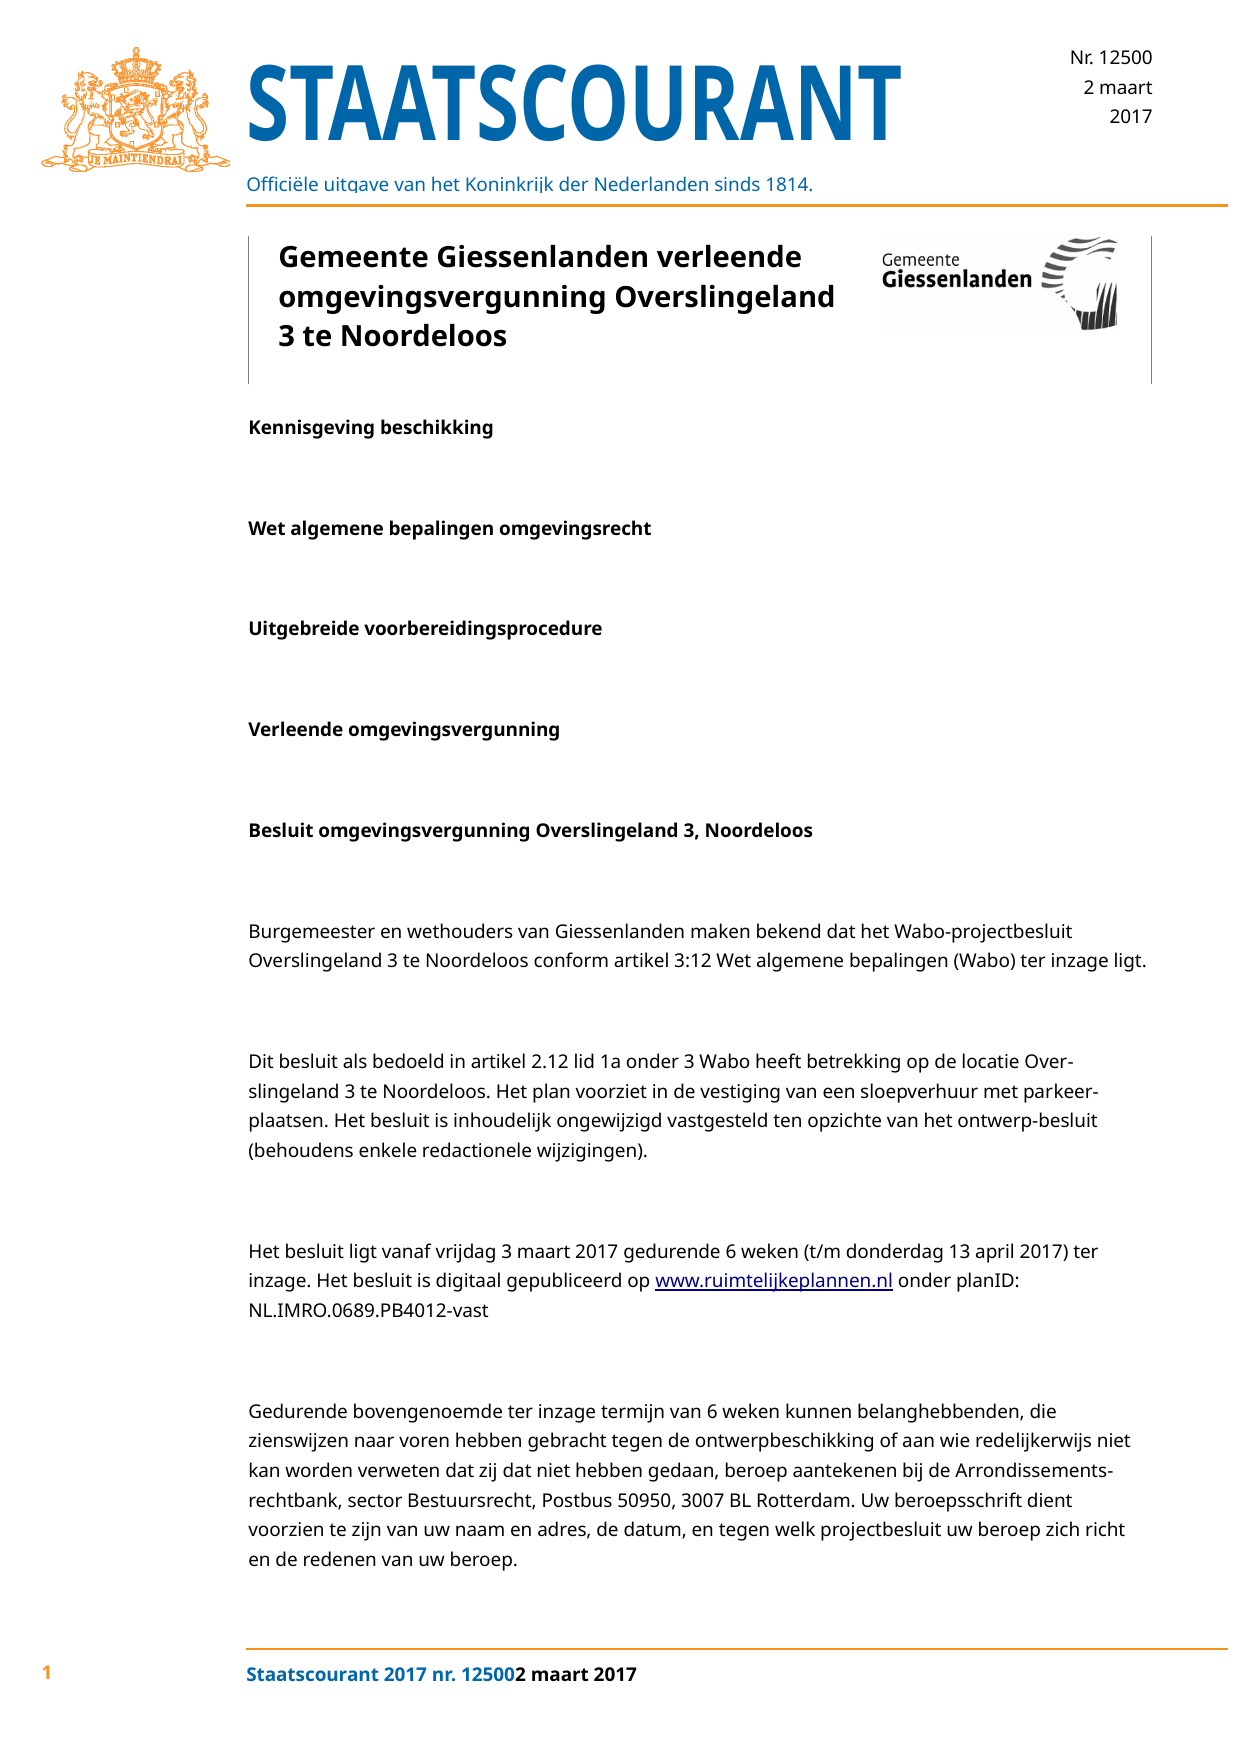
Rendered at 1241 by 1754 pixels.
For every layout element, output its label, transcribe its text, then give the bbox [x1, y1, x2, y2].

text Verleende omgevingsvergunning [248, 716, 1152, 742]
text Besluit omgevingsvergunning Overslingeland 3, Noordeloos [248, 817, 1152, 843]
table_header [850, 236, 1151, 384]
text Gedurende bovengenoemde ter inzage termijn van 6 weken kunnen belanghebbenden, die zienswijzen naar voren hebben gebracht tegen de ontwerpbeschikking of aan wie redelijkerwijs niet kan worden verweten dat zij dat niet hebben gedaan, beroep aantekenen bij de Arrondisse­ments­rechtbank, sector Bestuursrecht, Postbus 50950, 3007 BL Rotterdam. Uw beroepsschrift dient voorzien te zijn van uw naam en adres, de datum, en tegen welk projectbesluit uw beroep zich richt en de redenen van uw beroep. [248, 1398, 1152, 1572]
text Het besluit ligt vanaf vrijdag 3 maart 2017 gedurende 6 weken (t/m donderdag 13 april 2017) ter inzage. Het besluit is digitaal gepubliceerd op www.ruimtelijkeplannen.nl onder planID: NL.IMRO.0689.PB4012-vast [248, 1238, 1152, 1323]
picture [41, 47, 231, 172]
text Dit besluit als bedoeld in artikel 2.12 lid 1a onder 3 Wabo heeft betrekking op de locatie Over­slingeland 3 te Noordeloos. Het plan voorziet in de vestiging van een sloepverhuur met par­keer­plaatsen. Het besluit is inhoudelijk ongewijzigd vastgesteld ten opzichte van het ontwerp-besluit (behoudens enkele redactionele wijzigingen). [248, 1048, 1152, 1163]
text Wet algemene bepalingen omgevingsrecht [248, 515, 1152, 541]
picture [882, 236, 1119, 331]
text Uitgebreide voorbereidingsprocedure [248, 616, 1152, 641]
text Burgemeester en wethouders van Giessenlanden maken bekend dat het Wabo-projectbesluit Overslingeland 3 te Noordeloos conform artikel 3:12 Wet algemene bepalingen (Wabo) ter inzage ligt. [248, 918, 1152, 973]
text Kennisgeving beschikking [248, 414, 1152, 440]
table_header Gemeente Giessenlanden verleende omgevingsvergunning Overslingeland 3 te Noordeloos [249, 236, 850, 384]
